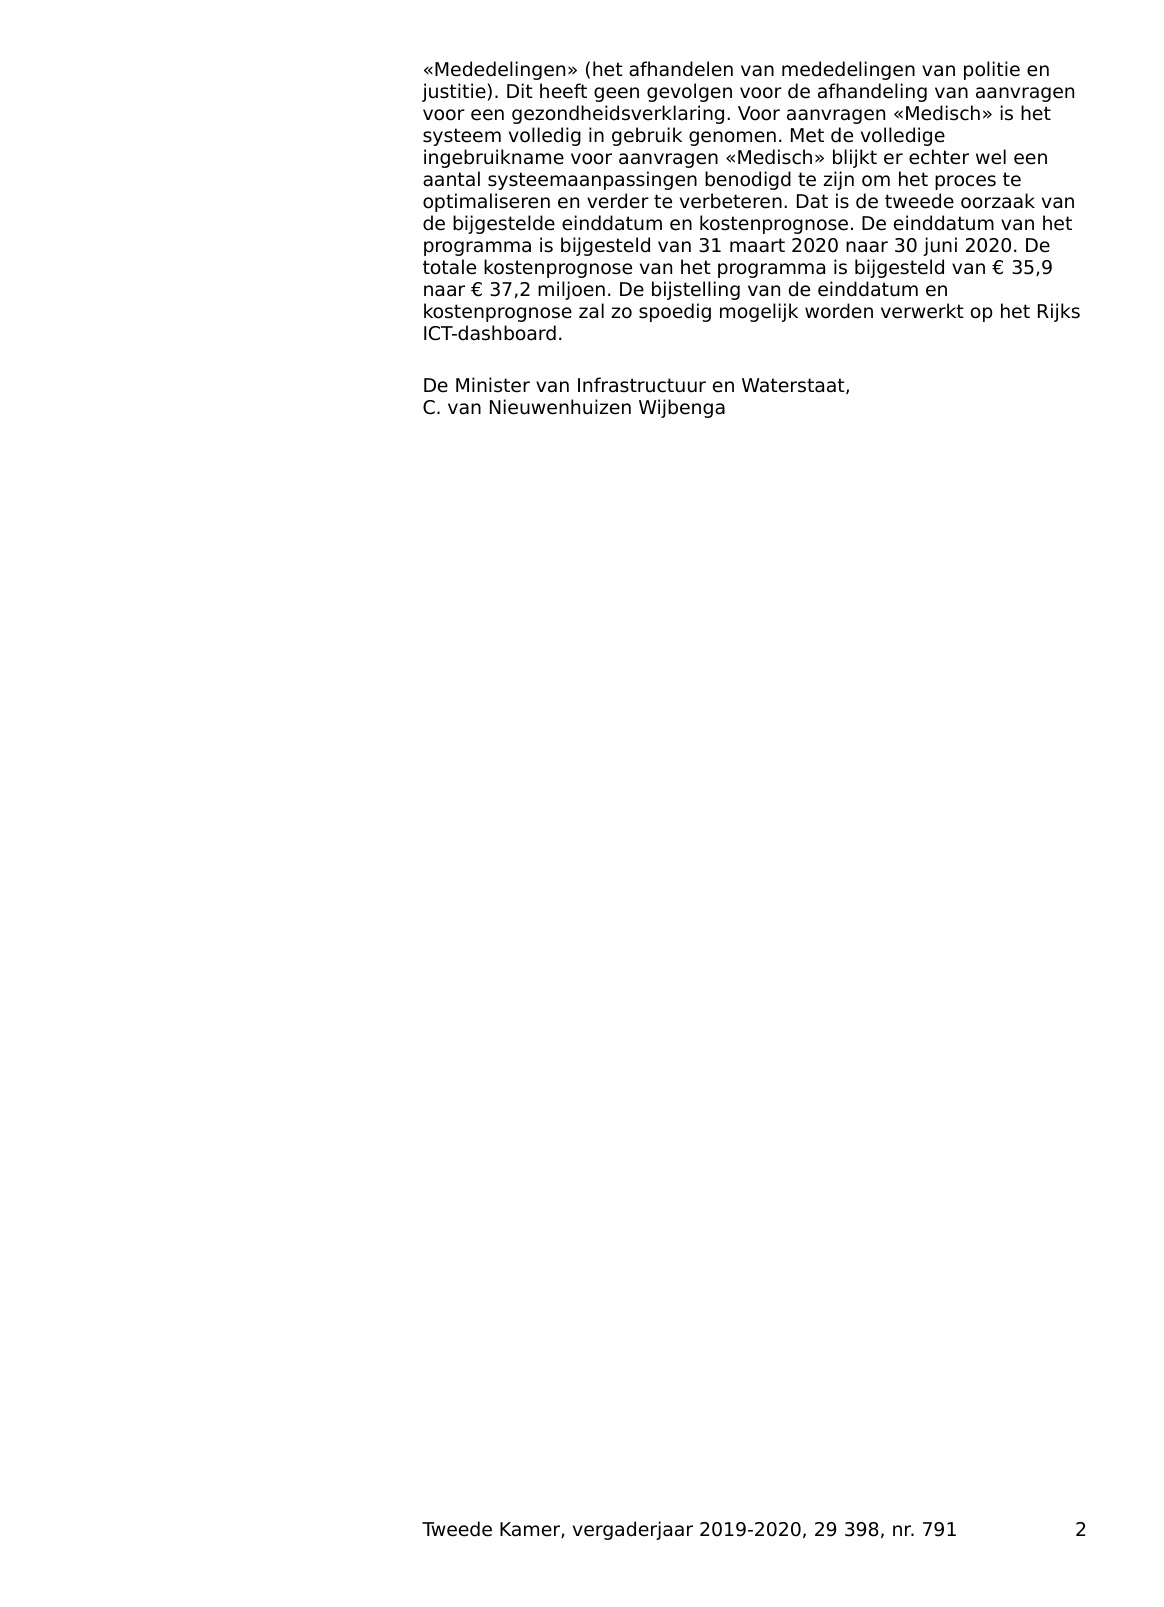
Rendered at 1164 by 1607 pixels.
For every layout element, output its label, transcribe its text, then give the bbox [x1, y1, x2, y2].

text De Minister van Infrastructuur en Waterstaat, C. van Nieuwenhuizen Wijbenga [422, 375, 1087, 419]
text «Mededelingen» (het afhandelen van mededelingen van politie en justitie). Dit heeft geen gevolgen voor de afhandeling van aanvragen voor een gezondheidsverklaring. Voor aanvragen «Medisch» is het systeem volledig in gebruik genomen. Met de volledige ingebruikname voor aanvragen «Medisch» blijkt er echter wel een aantal systeemaanpassingen benodigd te zijn om het proces te optimaliseren en verder te verbeteren. Dat is de tweede oorzaak van de bijgestelde einddatum en kostenprognose. De einddatum van het programma is bijgesteld van 31 maart 2020 naar 30 juni 2020. De totale kostenprognose van het programma is bijgesteld van € 35,9 naar € 37,2 miljoen. De bijstelling van de einddatum en kostenprognose zal zo spoedig mogelijk worden verwerkt op het Rijks ICT-dashboard. [422, 59, 1087, 345]
